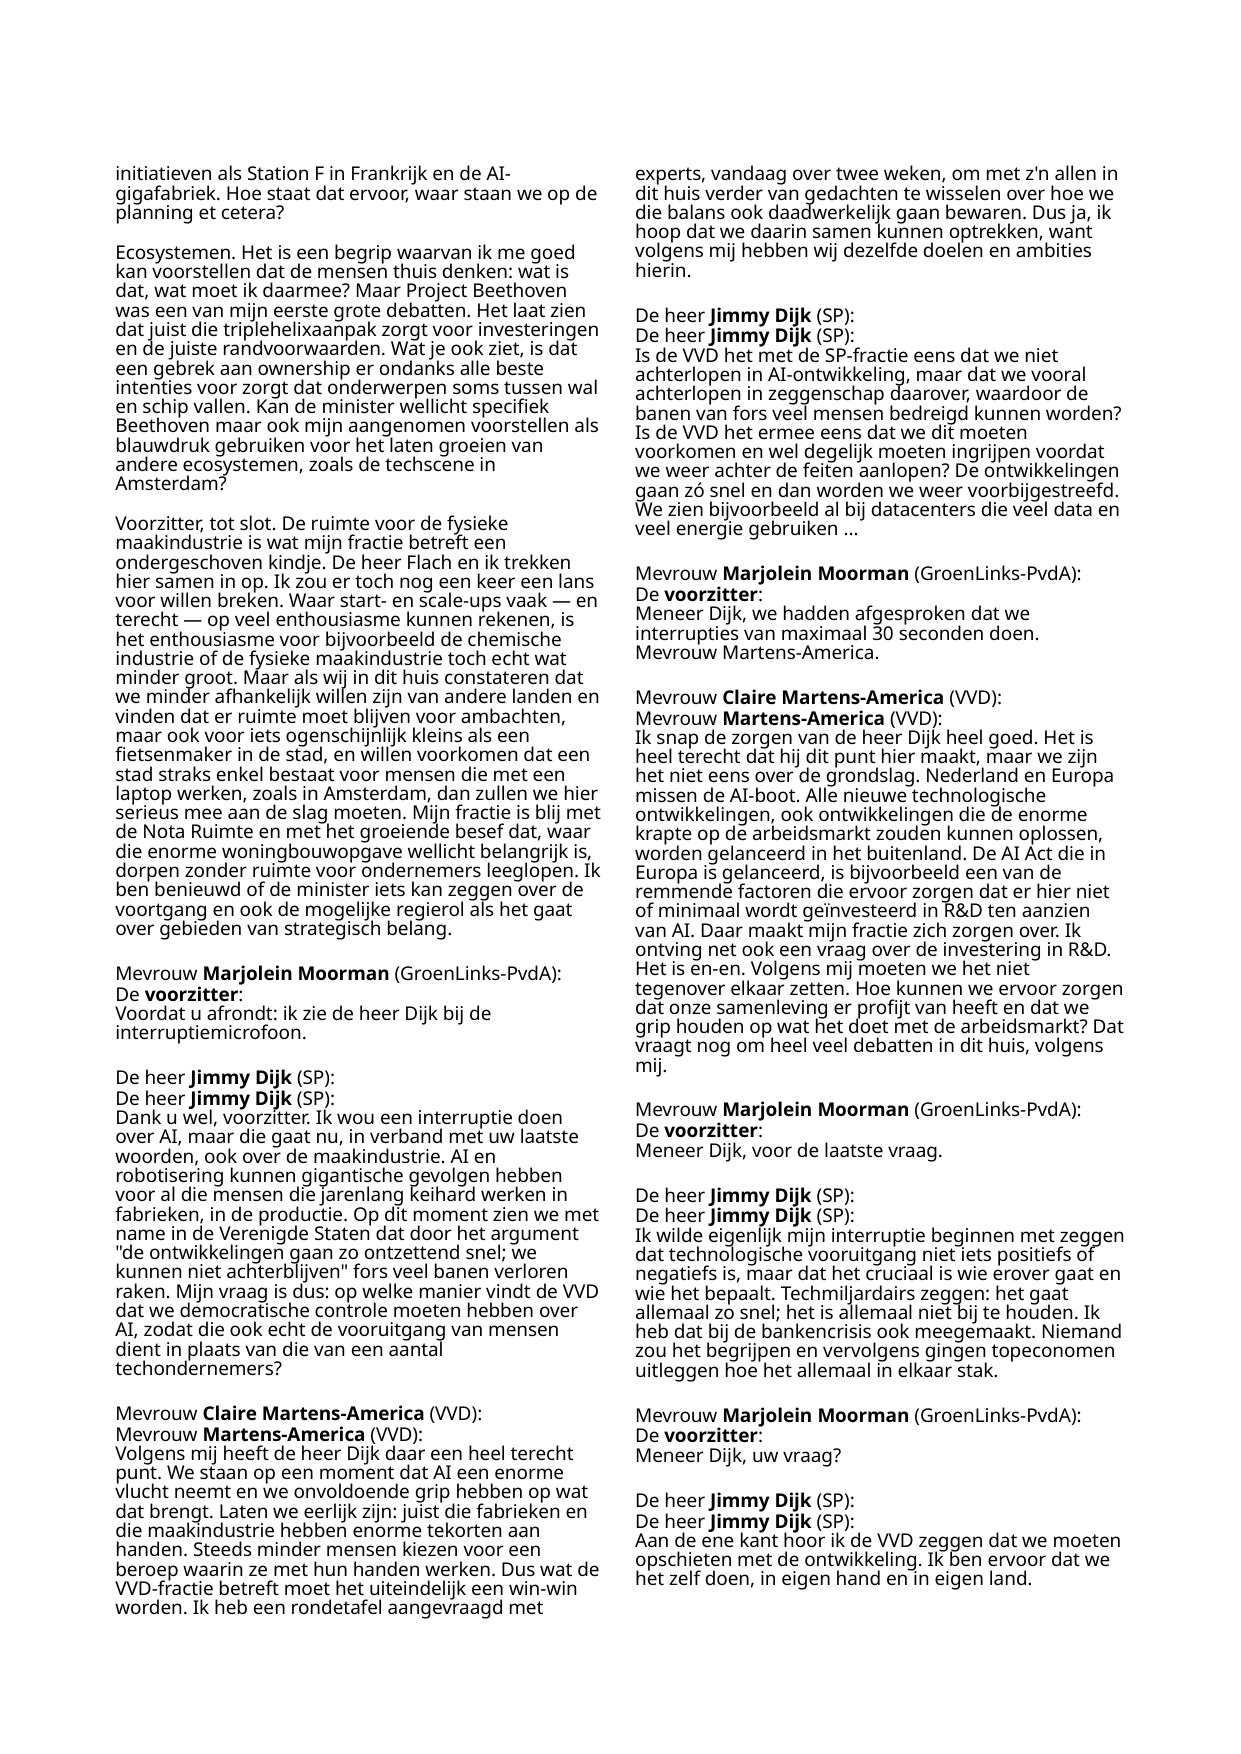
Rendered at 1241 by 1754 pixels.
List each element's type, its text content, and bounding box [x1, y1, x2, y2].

text De voorzitter: [115, 986, 605, 1005]
text De heer Jimmy Dijk (SP): [635, 1513, 1125, 1532]
text Meneer Dijk, voor de laatste vraag. [635, 1142, 1125, 1161]
text Mevrouw Marjolein Moorman (GroenLinks-PvdA): [635, 560, 1125, 586]
text De heer Jimmy Dijk (SP): [635, 1182, 1125, 1207]
text De heer Jimmy Dijk (SP): [635, 327, 1125, 347]
text De heer Jimmy Dijk (SP): [635, 1487, 1125, 1513]
text Ecosystemen. Het is een begrip waarvan ik me goed kan voorstellen dat de mensen thuis denken: wat is dat, wat moet ik daarmee? Maar Project Beethoven was een van mijn eerste grote debatten. Het laat zien dat juist die triplehelixaanpak zorgt voor investeringen en de juiste randvoorwaarden. Wat je ook ziet, is dat een gebrek aan ownership er ondanks alle beste intenties voor zorgt dat onderwerpen soms tussen wal en schip vallen. Kan de minister wellicht specifiek Beethoven maar ook mijn aangenomen voorstellen als blauwdruk gebruiken voor het laten groeien van andere ecosystemen, zoals de techscene in Amsterdam? [115, 244, 605, 494]
text experts, vandaag over twee weken, om met z'n allen in dit huis verder van gedachten te wisselen over hoe we die balans ook daadwerkelijk gaan bewaren. Dus ja, ik hoop dat we daarin samen kunnen optrekken, want volgens mij hebben wij dezelfde doelen en ambities hierin. [635, 165, 1125, 281]
text Meneer Dijk, uw vraag? [635, 1447, 1125, 1466]
text initiatieven als Station F in Frankrijk en de AI-gigafabriek. Hoe staat dat ervoor, waar staan we op de planning et cetera? [115, 165, 605, 223]
text De voorzitter: [635, 1427, 1125, 1447]
text De heer Jimmy Dijk (SP): [115, 1064, 605, 1090]
text Mevrouw Marjolein Moorman (GroenLinks-PvdA): [115, 960, 605, 986]
text Voordat u afrondt: ik zie de heer Dijk bij de interruptiemicrofoon. [115, 1005, 605, 1043]
text De heer Jimmy Dijk (SP): [635, 1207, 1125, 1227]
text Dank u wel, voorzitter. Ik wou een interruptie doen over AI, maar die gaat nu, in verband met uw laatste woorden, ook over de maakindustrie. AI en robotisering kunnen gigantische gevolgen hebben voor al die mensen die jarenlang keihard werken in fabrieken, in de productie. Op dit moment zien we met name in de Verenigde Staten dat door het argument "de ontwikkelingen gaan zo ontzettend snel; we kunnen niet achterblijven" fors veel banen verloren raken. Mijn vraag is dus: op welke manier vindt de VVD dat we democratische controle moeten hebben over AI, zodat die ook echt de vooruitgang van mensen dient in plaats van die van een aantal techondernemers? [115, 1109, 605, 1379]
text Mevrouw Marjolein Moorman (GroenLinks-PvdA): [635, 1097, 1125, 1122]
text Volgens mij heeft de heer Dijk daar een heel terecht punt. We staan op een moment dat AI een enorme vlucht neemt en we onvoldoende grip hebben op wat dat brengt. Laten we eerlijk zijn: juist die fabrieken en die maakindustrie hebben enorme tekorten aan handen. Steeds minder mensen kiezen voor een beroep waarin ze met hun handen werken. Dus wat de VVD-fractie betreft moet het uiteindelijk een win-win worden. Ik heb een rondetafel aangevraagd met [115, 1445, 605, 1618]
text Voorzitter, tot slot. De ruimte voor de fysieke maakindustrie is wat mijn fractie betreft een ondergeschoven kindje. De heer Flach en ik trekken hier samen in op. Ik zou er toch nog een keer een lans voor willen breken. Waar start- en scale-ups vaak — en terecht — op veel enthousiasme kunnen rekenen, is het enthousiasme voor bijvoorbeeld de chemische industrie of de fysieke maakindustrie toch echt wat minder groot. Maar als wij in dit huis constateren dat we minder afhankelijk willen zijn van andere landen en vinden dat er ruimte moet blijven voor ambachten, maar ook voor iets ogenschijnlijk kleins als een fietsenmaker in de stad, en willen voorkomen dat een stad straks enkel bestaat voor mensen die met een laptop werken, zoals in Amsterdam, dan zullen we hier serieus mee aan de slag moeten. Mijn fractie is blij met de Nota Ruimte en met het groeiende besef dat, waar die enorme woningbouwopgave wellicht belangrijk is, dorpen zonder ruimte voor ondernemers leeglopen. Ik ben benieuwd of de minister iets kan zeggen over de voortgang en ook de mogelijke regierol als het gaat over gebieden van strategisch belang. [115, 515, 605, 939]
text Mevrouw Martens-America (VVD): [635, 710, 1125, 729]
text Is de VVD het met de SP-fractie eens dat we niet achterlopen in AI-ontwikkeling, maar dat we vooral achterlopen in zeggenschap daarover, waardoor de banen van fors veel mensen bedreigd kunnen worden? Is de VVD het ermee eens dat we dit moeten voorkomen en wel degelijk moeten ingrijpen voordat we weer achter de feiten aanlopen? De ontwikkelingen gaan zó snel en dan worden we weer voorbijgestreefd. We zien bijvoorbeeld al bij datacenters die veel data en veel energie gebruiken … [635, 347, 1125, 539]
text De voorzitter: [635, 586, 1125, 605]
text Meneer Dijk, we hadden afgesproken dat we interrupties van maximaal 30 seconden doen. Mevrouw Martens-America. [635, 605, 1125, 663]
text De heer Jimmy Dijk (SP): [115, 1090, 605, 1109]
text Ik snap de zorgen van de heer Dijk heel goed. Het is heel terecht dat hij dit punt hier maakt, maar we zijn het niet eens over de grondslag. Nederland en Europa missen de AI-boot. Alle nieuwe technologische ontwikkelingen, ook ontwikkelingen die de enorme krapte op de arbeidsmarkt zouden kunnen oplossen, worden gelanceerd in het buitenland. De AI Act die in Europa is gelanceerd, is bijvoorbeeld een van de remmende factoren die ervoor zorgen dat er hier niet of minimaal wordt geïnvesteerd in R&D ten aanzien van AI. Daar maakt mijn fractie zich zorgen over. Ik ontving net ook een vraag over de investering in R&D. Het is en-en. Volgens mij moeten we het niet tegenover elkaar zetten. Hoe kunnen we ervoor zorgen dat onze samenleving er profijt van heeft en dat we grip houden op wat het doet met de arbeidsmarkt? Dat vraagt nog om heel veel debatten in dit huis, volgens mij. [635, 729, 1125, 1076]
text Mevrouw Claire Martens-America (VVD): [115, 1400, 605, 1426]
text Mevrouw Claire Martens-America (VVD): [635, 684, 1125, 710]
text Mevrouw Martens-America (VVD): [115, 1426, 605, 1445]
text Mevrouw Marjolein Moorman (GroenLinks-PvdA): [635, 1402, 1125, 1427]
text Ik wilde eigenlijk mijn interruptie beginnen met zeggen dat technologische vooruitgang niet iets positiefs of negatiefs is, maar dat het cruciaal is wie erover gaat en wie het bepaalt. Techmiljardairs zeggen: het gaat allemaal zo snel; het is allemaal niet bij te houden. Ik heb dat bij de bankencrisis ook meegemaakt. Niemand zou het begrijpen en vervolgens gingen topeconomen uitleggen hoe het allemaal in elkaar stak. [635, 1227, 1125, 1381]
text De heer Jimmy Dijk (SP): [635, 302, 1125, 327]
text Aan de ene kant hoor ik de VVD zeggen dat we moeten opschieten met de ontwikkeling. Ik ben ervoor dat we het zelf doen, in eigen hand en in eigen land. [635, 1532, 1125, 1590]
text De voorzitter: [635, 1122, 1125, 1142]
